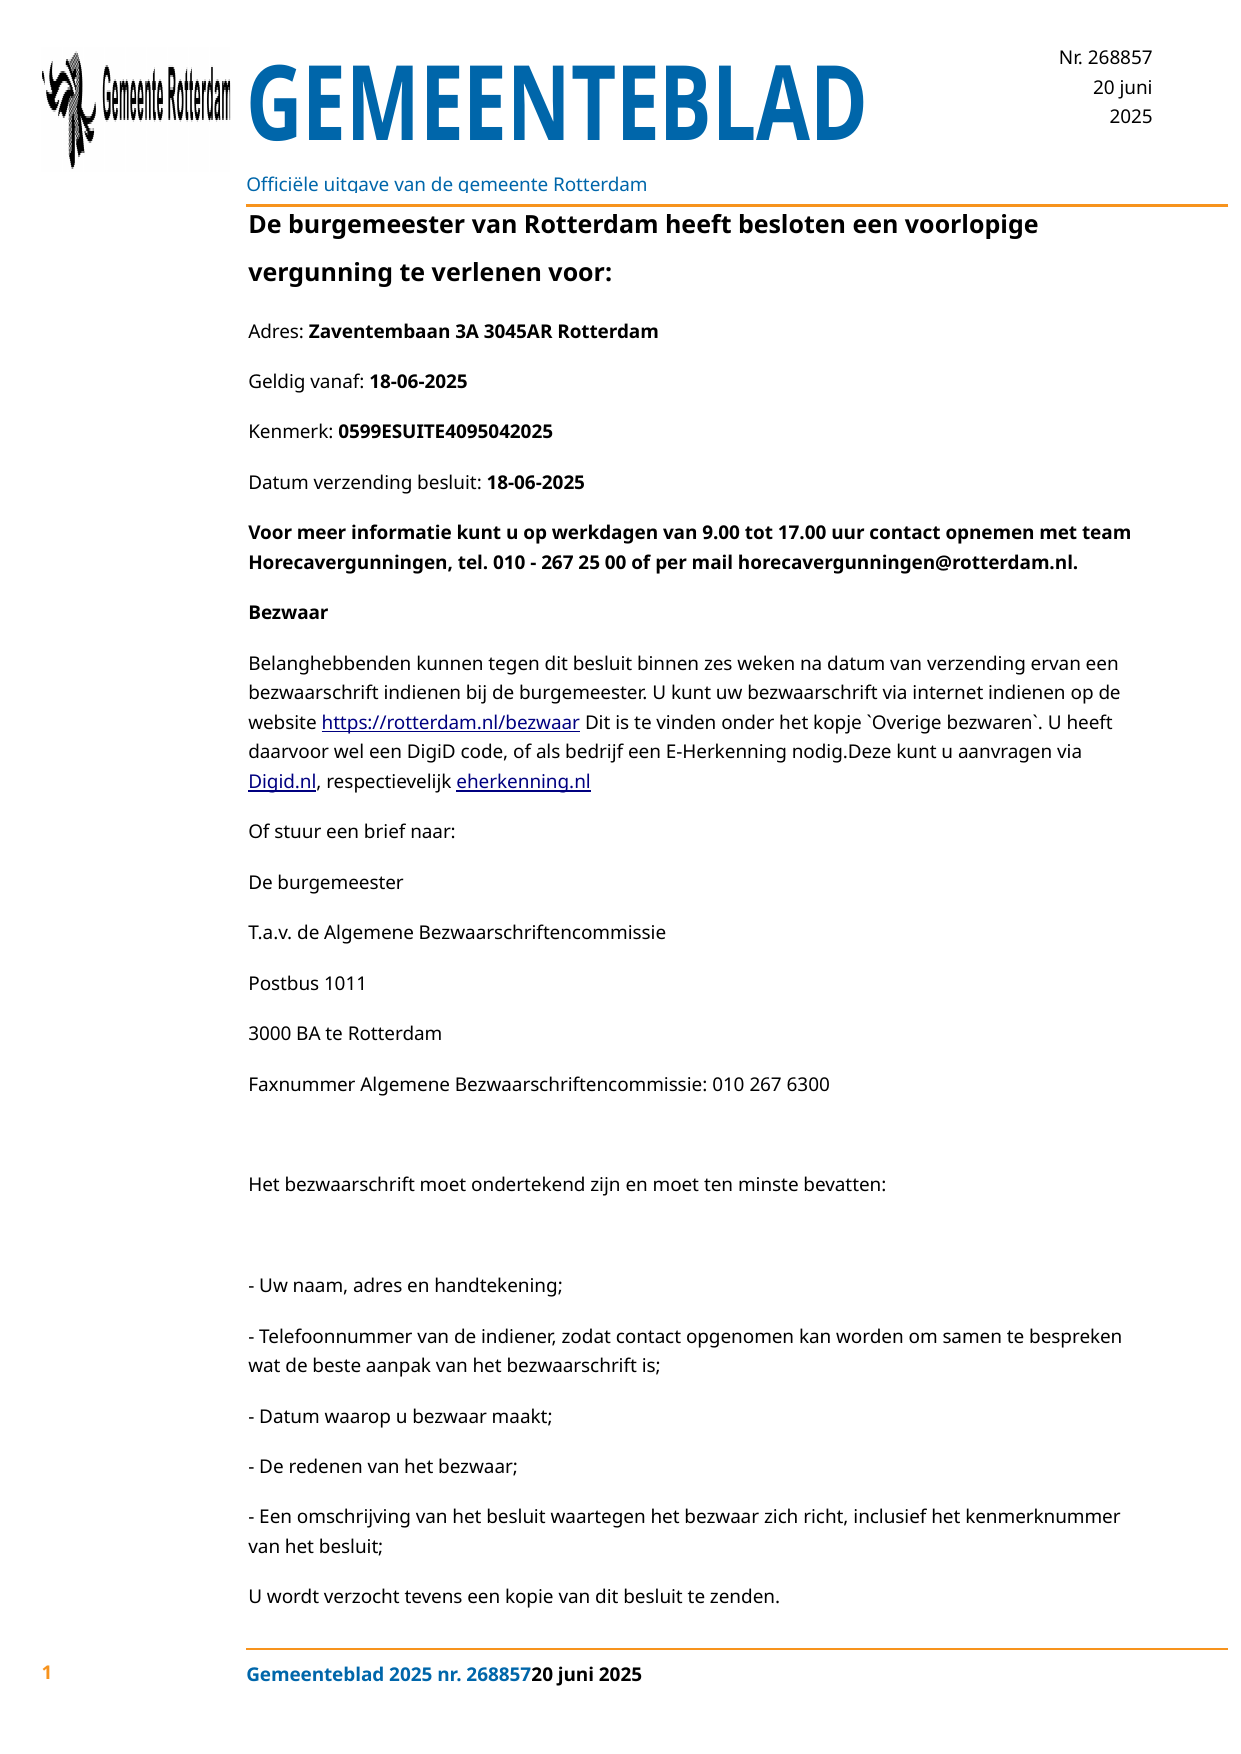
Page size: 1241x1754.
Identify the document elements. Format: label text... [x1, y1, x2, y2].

text Adres: Zaventembaan 3A 3045AR Rotterdam [248, 318, 1152, 344]
text Voor meer informatie kunt u op werkdagen van 9.00 tot 17.00 uur contact opnemen met team Horecavergunningen, tel. 010 - 267 25 00 of per mail horecavergunningen@rotterdam.nl. [248, 519, 1152, 575]
text 3000 BA te Rotterdam [248, 1020, 1152, 1046]
text T.a.v. de Algemene Bezwaarschriftencommissie [248, 919, 1152, 945]
text Het bezwaarschrift moet ondertekend zijn en moet ten minste bevatten: [248, 1172, 1152, 1197]
text - Datum waarop u bezwaar maakt; [248, 1403, 1152, 1429]
text - Een omschrijving van het besluit waartegen het bezwaar zich richt, inclusief het kenmerknummer van het besluit; [248, 1504, 1152, 1559]
text De burgemeester [248, 869, 1152, 895]
picture [41, 47, 231, 172]
text Geldig vanaf: 18-06-2025 [248, 368, 1152, 394]
text De burgemeester van Rotterdam heeft besloten een voorlopige vergunning te verlenen voor: [248, 207, 1152, 288]
text Datum verzending besluit: 18-06-2025 [248, 469, 1152, 495]
text Belanghebbenden kunnen tegen dit besluit binnen zes weken na datum van verzending ervan een bezwaarschrift indienen bij de burgemeester. U kunt uw bezwaarschrift via internet indienen op de website https://rotterdam.nl/bezwaar Dit is te vinden onder het kopje `Overige bezwaren`. U heeft daarvoor wel een DigiD code, of als bedrijf een E-Herkenning nodig.Deze kunt u aanvragen via Digid.nl, respectievelijk eherkenning.nl [248, 650, 1152, 794]
text Bezwaar [248, 599, 1152, 625]
text Postbus 1011 [248, 970, 1152, 996]
text Faxnummer Algemene Bezwaarschriftencommissie: 010 267 6300 [248, 1071, 1152, 1097]
text - Telefoonnummer van de indiener, zodat contact opgenomen kan worden om samen te bespreken wat de beste aanpak van het bezwaarschrift is; [248, 1323, 1152, 1378]
text - De redenen van het bezwaar; [248, 1453, 1152, 1479]
text Of stuur een brief naar: [248, 819, 1152, 844]
text - Uw naam, adres en handtekening; [248, 1272, 1152, 1298]
text U wordt verzocht tevens een kopie van dit besluit te zenden. [248, 1584, 1152, 1609]
text Kenmerk: 0599ESUITE4095042025 [248, 419, 1152, 444]
